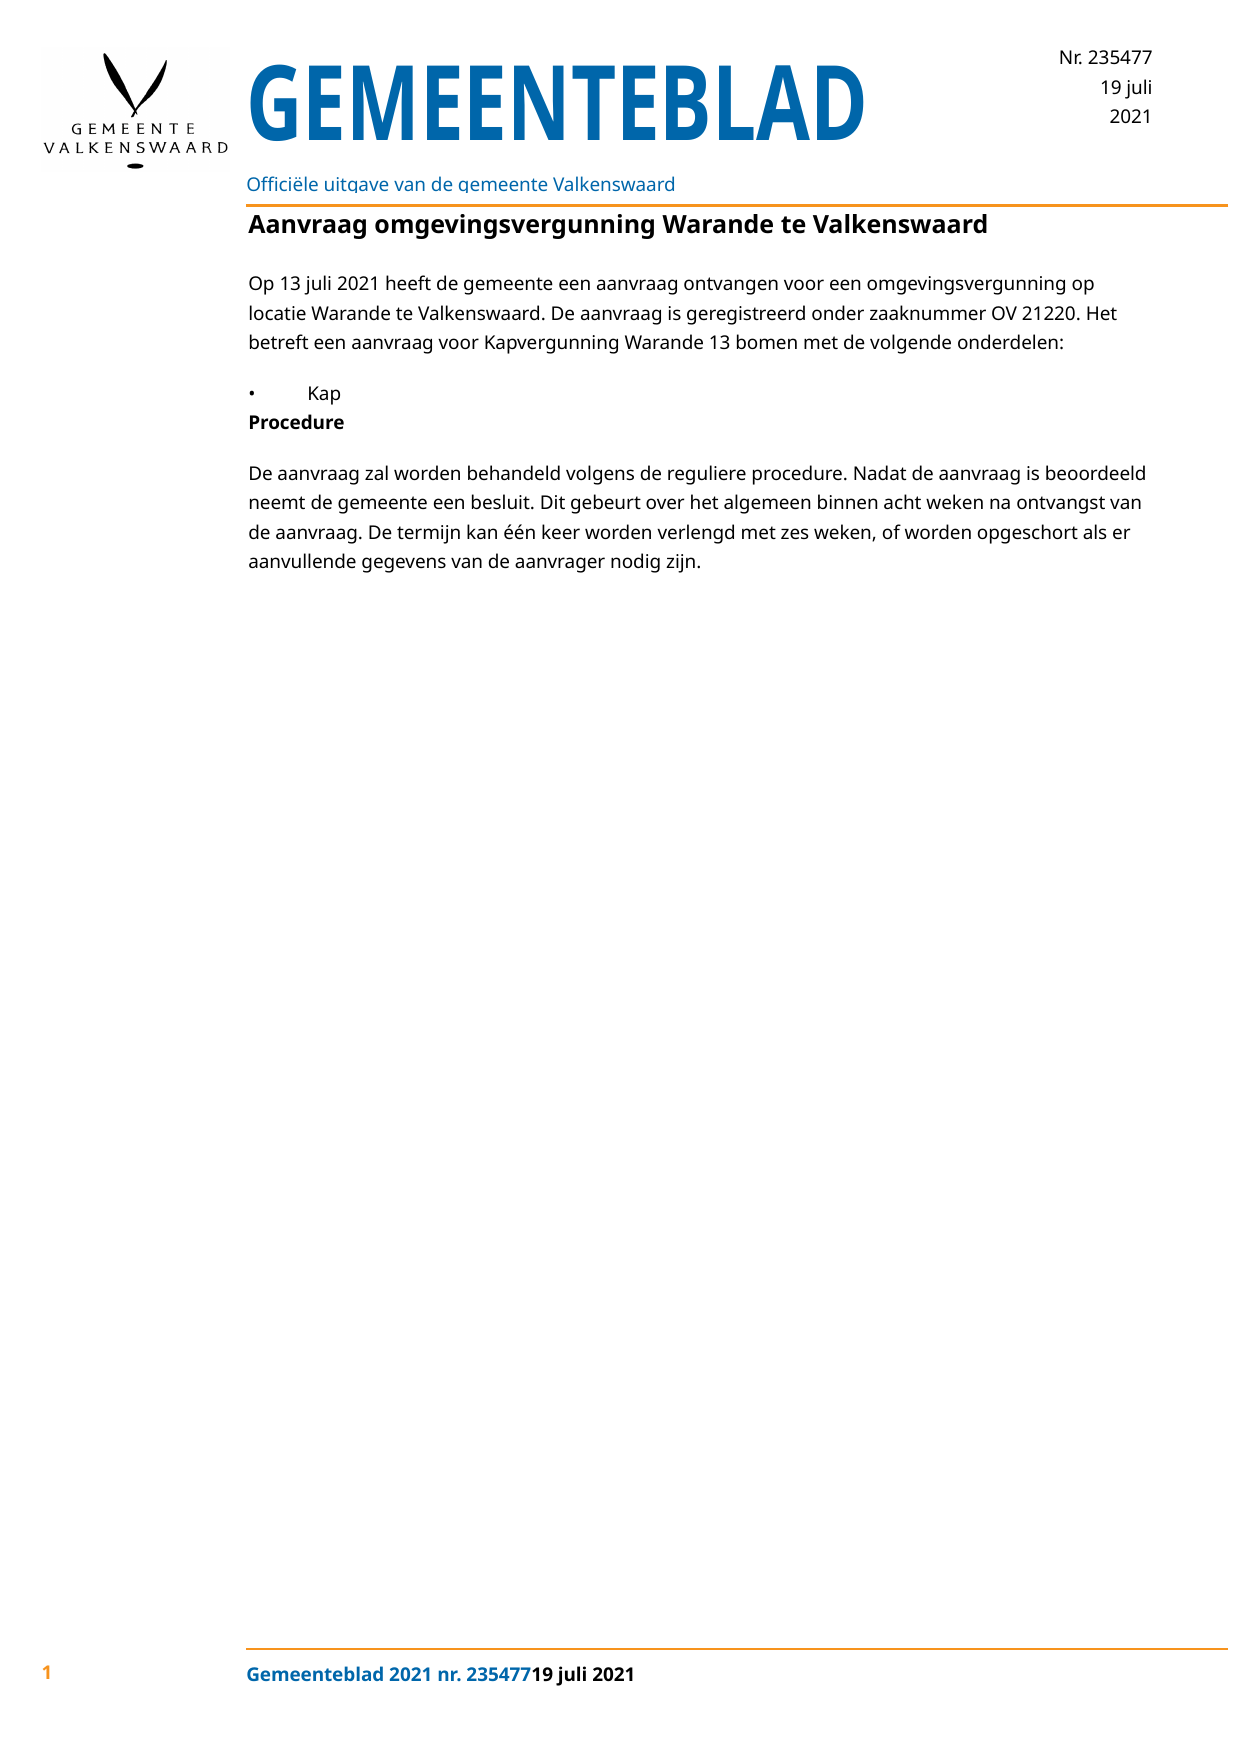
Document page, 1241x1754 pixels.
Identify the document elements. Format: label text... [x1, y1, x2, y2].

text Procedure [248, 409, 1152, 435]
text De aanvraag zal worden behandeld volgens de reguliere procedure. Nadat de aanvraag is beoordeeld neemt de gemeente een besluit. Dit gebeurt over het algemeen binnen acht weken na ontvangst van de aanvraag. De termijn kan één keer worden verlengd met zes weken, of worden opgeschort als er aanvullende gegevens van de aanvrager nodig zijn. [248, 460, 1152, 574]
picture [41, 47, 231, 172]
text Aanvraag omgevingsvergunning Warande te Valkenswaard [248, 207, 1152, 241]
text Op 13 juli 2021 heeft de gemeente een aanvraag ontvangen voor een omgevingsvergunning op locatie Warande te Valkenswaard. De aanvraag is geregistreerd onder zaaknummer OV 21220. Het betreft een aanvraag voor Kapvergunning Warande 13 bomen met de volgende onderdelen: [248, 270, 1152, 355]
list Kap [248, 380, 1152, 406]
